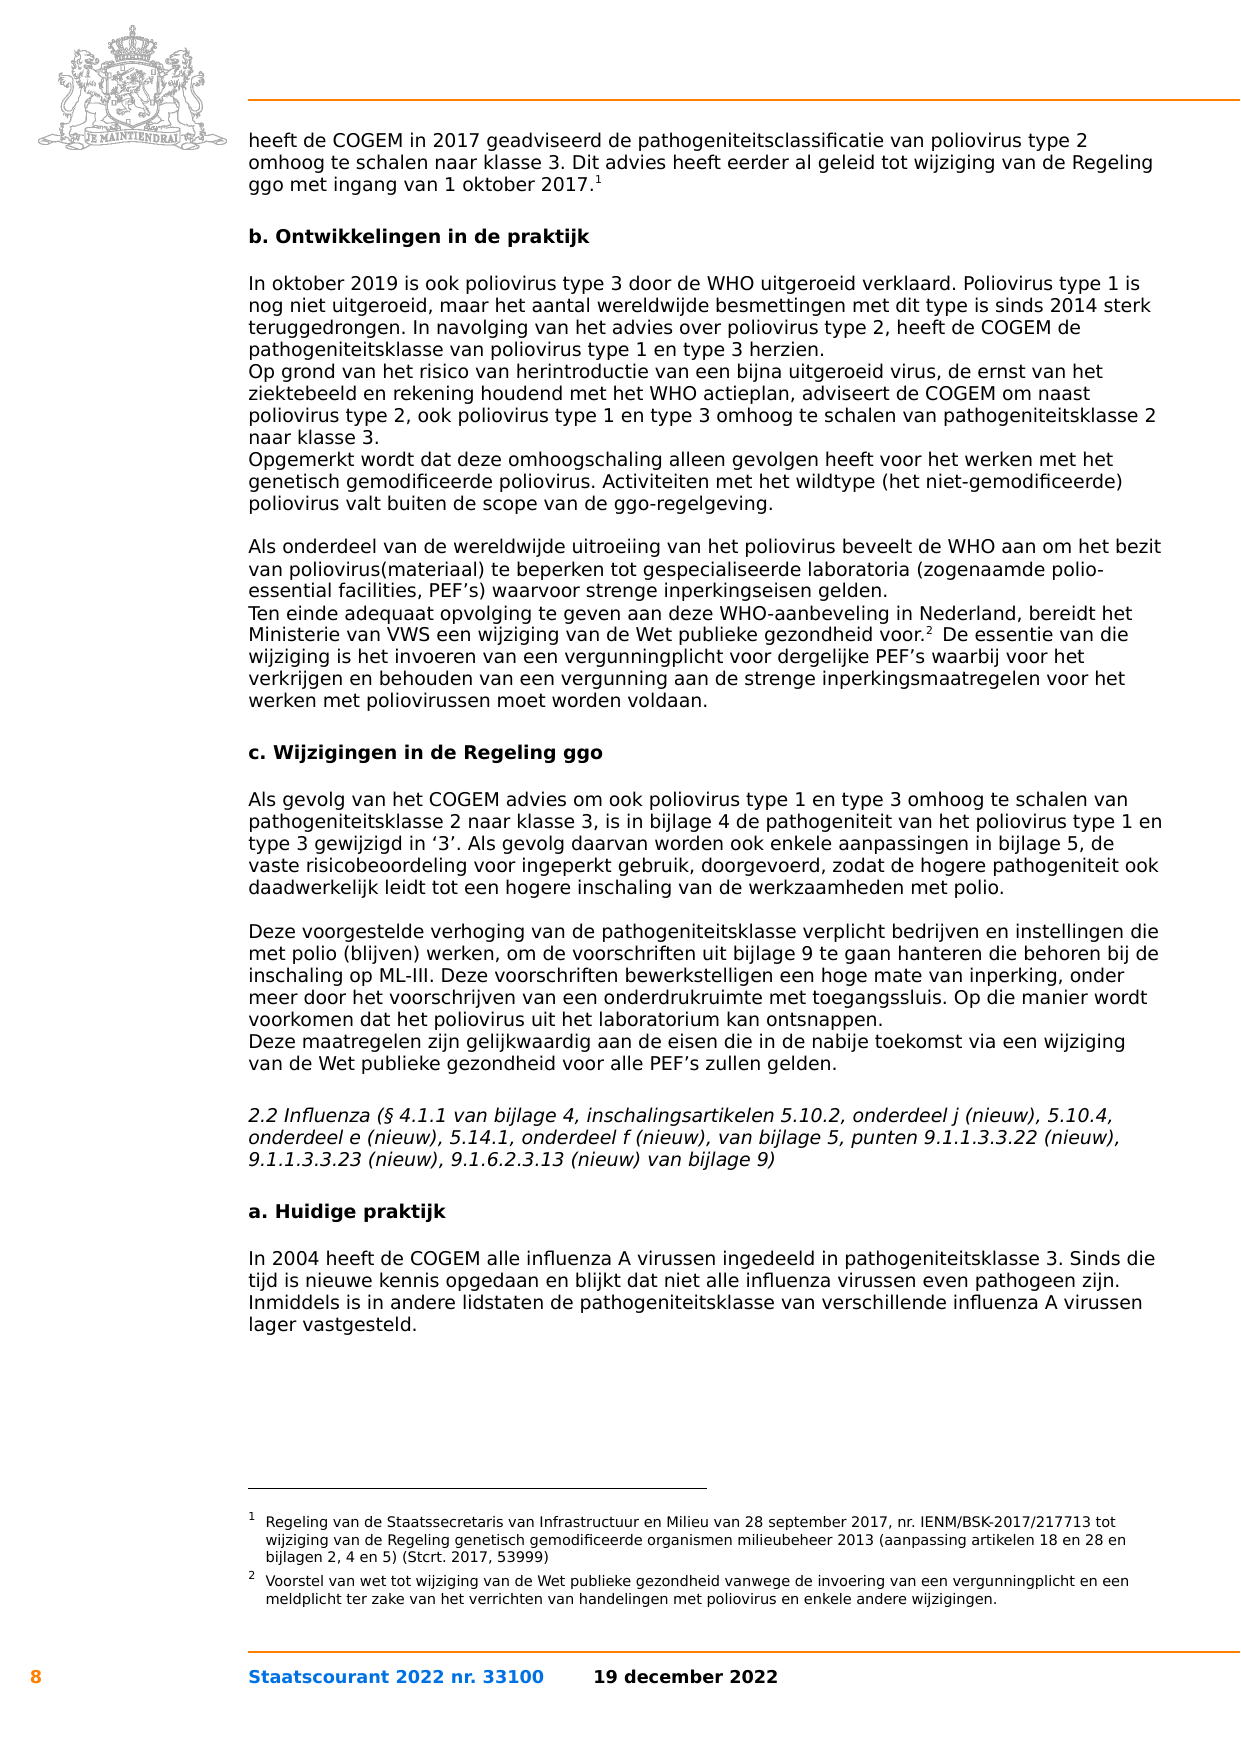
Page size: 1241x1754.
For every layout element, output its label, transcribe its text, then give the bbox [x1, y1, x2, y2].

text Als gevolg van het COGEM advies om ook poliovirus type 1 en type 3 omhoog te schalen van pathogeniteitsklasse 2 naar klasse 3, is in bijlage 4 de pathogeniteit van het poliovirus type 1 en type 3 gewijzigd in ‘3’. Als gevolg daarvan worden ook enkele aanpassingen in bijlage 5, de vaste risicobeoordeling voor ingeperkt gebruik, doorgevoerd, zodat de hogere pathogeniteit ook daadwerkelijk leidt tot een hogere inschaling van de werkzaamheden met polio. [248, 789, 1163, 899]
text heeft de COGEM in 2017 geadviseerd de pathogeniteitsclassificatie van poliovirus type 2 omhoog te schalen naar klasse 3. Dit advies heeft eerder al geleid tot wijziging van de Regeling ggo met ingang van 1 oktober 2017. [248, 130, 1163, 196]
text In oktober 2019 is ook poliovirus type 3 door de WHO uitgeroeid verklaard. Poliovirus type 1 is nog niet uitgeroeid, maar het aantal wereldwijde besmettingen met dit type is sinds 2014 sterk teruggedrongen. In navolging van het advies over poliovirus type 2, heeft de COGEM de pathogeniteitsklasse van poliovirus type 1 en type 3 herzien. [248, 273, 1163, 361]
text Als onderdeel van de wereldwijde uitroeiing van het poliovirus beveelt de WHO aan om het bezit van poliovirus(materiaal) te beperken tot gespecialiseerde laboratoria (zogenaamde polio-essential facilities, PEF’s) waarvoor strenge inperkingseisen gelden. [248, 536, 1163, 602]
text Deze maatregelen zijn gelijkwaardig aan de eisen die in de nabije toekomst via een wijziging van de Wet publieke gezondheid voor alle PEF’s zullen gelden. [248, 1031, 1163, 1075]
text Regeling van de Staatssecretaris van Infrastructuur en Milieu van 28 september 2017, nr. IENM/BSK-2017/217713 tot wijziging van de Regeling genetisch gemodificeerde organismen milieubeheer 2013 (aanpassing artikelen 18 en 28 en bijlagen 2, 4 en 5) (Stcrt. 2017, 53999) [248, 1510, 1163, 1566]
text Voorstel van wet tot wijziging van de Wet publieke gezondheid vanwege de invoering van een vergunningplicht en een meldplicht ter zake van het verrichten van handelingen met poliovirus en enkele andere wijzigingen. [248, 1569, 1163, 1608]
text Opgemerkt wordt dat deze omhoogschaling alleen gevolgen heeft voor het werken met het genetisch gemodificeerde poliovirus. Activiteiten met het wildtype (het niet-gemodificeerde) poliovirus valt buiten de scope van de ggo-regelgeving. [248, 449, 1163, 514]
text In 2004 heeft de COGEM alle influenza A virussen ingedeeld in pathogeniteitsklasse 3. Sinds die tijd is nieuwe kennis opgedaan en blijkt dat niet alle influenza virussen even pathogeen zijn. Inmiddels is in andere lidstaten de pathogeniteitsklasse van verschillende influenza A virussen lager vastgesteld. [248, 1248, 1163, 1336]
picture [38, 25, 227, 150]
subtitle c. Wijzigingen in de Regeling ggo [248, 742, 1163, 764]
subtitle a. Huidige praktijk [248, 1201, 1163, 1223]
subtitle b. Ontwikkelingen in de praktijk [248, 226, 1163, 248]
text Op grond van het risico van herintroductie van een bijna uitgeroeid virus, de ernst van het ziektebeeld en rekening houdend met het WHO actieplan, adviseert de COGEM om naast poliovirus type 2, ook poliovirus type 1 en type 3 omhoog te schalen van pathogeniteitsklasse 2 naar klasse 3. [248, 361, 1163, 449]
text Deze voorgestelde verhoging van de pathogeniteitsklasse verplicht bedrijven en instellingen die met polio (blijven) werken, om de voorschriften uit bijlage 9 te gaan hanteren die behoren bij de inschaling op ML-III. Deze voorschriften bewerkstelligen een hoge mate van inperking, onder meer door het voorschrijven van een onderdrukruimte met toegangssluis. Op die manier wordt voorkomen dat het poliovirus uit het laboratorium kan ontsnappen. [248, 921, 1163, 1031]
text Ten einde adequaat opvolging te geven aan deze WHO-aanbeveling in Nederland, bereidt het Ministerie van VWS een wijziging van de Wet publieke gezondheid voor. De essentie van die wijziging is het invoeren van een vergunningplicht voor dergelijke PEF’s waarbij voor het verkrijgen en behouden van een vergunning aan de strenge inperkingsmaatregelen voor het werken met poliovirussen moet worden voldaan. [248, 602, 1163, 712]
subtitle 2.2 Influenza (§ 4.1.1 van bijlage 4, inschalingsartikelen 5.10.2, onderdeel j (nieuw), 5.10.4, onderdeel e (nieuw), 5.14.1, onderdeel f (nieuw), van bijlage 5, punten 9.1.1.3.3.22 (nieuw), 9.1.1.3.3.23 (nieuw), 9.1.6.2.3.13 (nieuw) van bijlage 9) [248, 1105, 1163, 1171]
